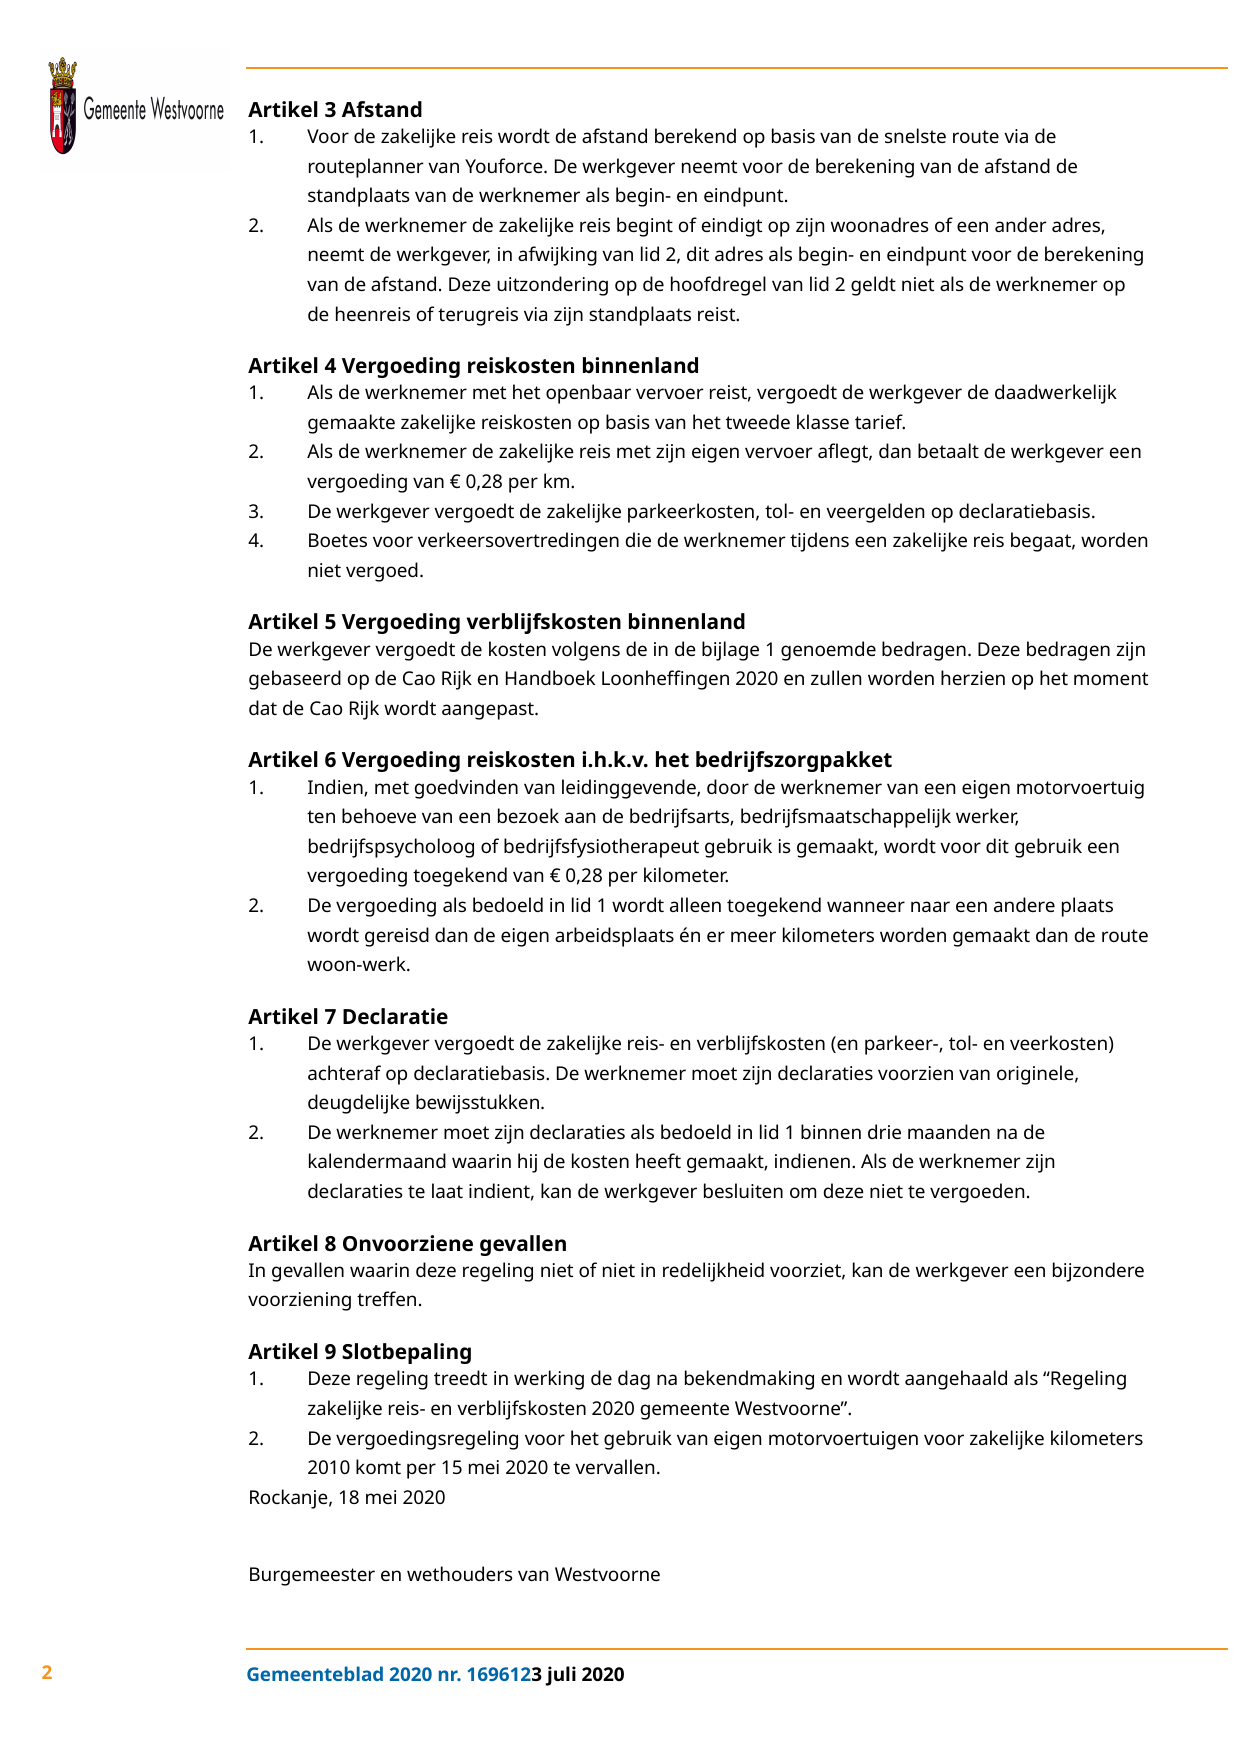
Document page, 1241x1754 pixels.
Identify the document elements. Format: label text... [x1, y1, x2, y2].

list Deze regeling treedt in werking de dag na bekendmaking en wordt aangehaald als “Regeling zakelijke reis- en verblijfskosten 2020 gemeente Westvoorne”. [248, 1366, 1152, 1421]
text Artikel 9 Slotbepaling [248, 1337, 1152, 1366]
text Artikel 6 Vergoeding reiskosten i.h.k.v. het bedrijfszorgpakket [248, 746, 1152, 774]
list Als de werknemer de zakelijke reis begint of eindigt op zijn woonadres of een ander adres, neemt de werkgever, in afwijking van lid 2, dit adres als begin- en eindpunt voor de berekening van de afstand. Deze uitzondering op de hoofdregel van lid 2 geldt niet als de werknemer op de heenreis of terugreis via zijn standplaats reist. [248, 212, 1152, 326]
list Indien, met goedvinden van leidinggevende, door de werknemer van een eigen motorvoertuig ten behoeve van een bezoek aan de bedrijfsarts, bedrijfsmaatschappelijk werker, bedrijfspsycholoog of bedrijfsfysiotherapeut gebruik is gemaakt, wordt voor dit gebruik een vergoeding toegekend van € 0,28 per kilometer. [248, 774, 1152, 888]
text Artikel 3 Afstand [248, 95, 1152, 123]
text De werkgever vergoedt de kosten volgens de in de bijlage 1 genoemde bedragen. Deze bedragen zijn gebaseerd op de Cao Rijk en Handboek Loonheffingen 2020 en zullen worden herzien op het moment dat de Cao Rijk wordt aangepast. [248, 636, 1152, 721]
text Artikel 5 Vergoeding verblijfskosten binnenland [248, 607, 1152, 636]
list De werkgever vergoedt de zakelijke parkeerkosten, tol- en veergelden op declaratiebasis. [248, 498, 1152, 524]
text Rockanje, 18 mei 2020 [248, 1484, 1152, 1509]
picture [41, 47, 231, 172]
list De vergoeding als bedoeld in lid 1 wordt alleen toegekend wanneer naar een andere plaats wordt gereisd dan de eigen arbeidsplaats én er meer kilometers worden gemaakt dan de route woon-werk. [248, 892, 1152, 977]
list Boetes voor verkeersovertredingen die de werknemer tijdens een zakelijke reis begaat, worden niet vergoed. [248, 527, 1152, 583]
text Artikel 8 Onvoorziene gevallen [248, 1229, 1152, 1257]
text Artikel 7 Declaratie [248, 1002, 1152, 1030]
list De werknemer moet zijn declaraties als bedoeld in lid 1 binnen drie maanden na de kalendermaand waarin hij de kosten heeft gemaakt, indienen. Als de werknemer zijn declaraties te laat indient, kan de werkgever besluiten om deze niet te vergoeden. [248, 1119, 1152, 1204]
list Als de werknemer met het openbaar vervoer reist, vergoedt de werkgever de daadwerkelijk gemaakte zakelijke reiskosten op basis van het tweede klasse tarief. [248, 379, 1152, 435]
list De werkgever vergoedt de zakelijke reis- en verblijfskosten (en parkeer-, tol- en veerkosten) achteraf op declaratiebasis. De werknemer moet zijn declaraties voorzien van originele, deugdelijke bewijsstukken. [248, 1030, 1152, 1115]
list Voor de zakelijke reis wordt de afstand berekend op basis van de snelste route via de routeplanner van Youforce. De werkgever neemt voor de berekening van de afstand de standplaats van de werknemer als begin- en eindpunt. [248, 123, 1152, 208]
list De vergoedingsregeling voor het gebruik van eigen motorvoertuigen voor zakelijke kilometers 2010 komt per 15 mei 2020 te vervallen. [248, 1425, 1152, 1480]
list Als de werknemer de zakelijke reis met zijn eigen vervoer aflegt, dan betaalt de werkgever een vergoeding van € 0,28 per km. [248, 439, 1152, 494]
text Artikel 4 Vergoeding reiskosten binnenland [248, 351, 1152, 379]
text In gevallen waarin deze regeling niet of niet in redelijkheid voorziet, kan de werkgever een bijzondere voorziening treffen. [248, 1257, 1152, 1312]
text Burgemeester en wethouders van Westvoorne [248, 1561, 1152, 1587]
